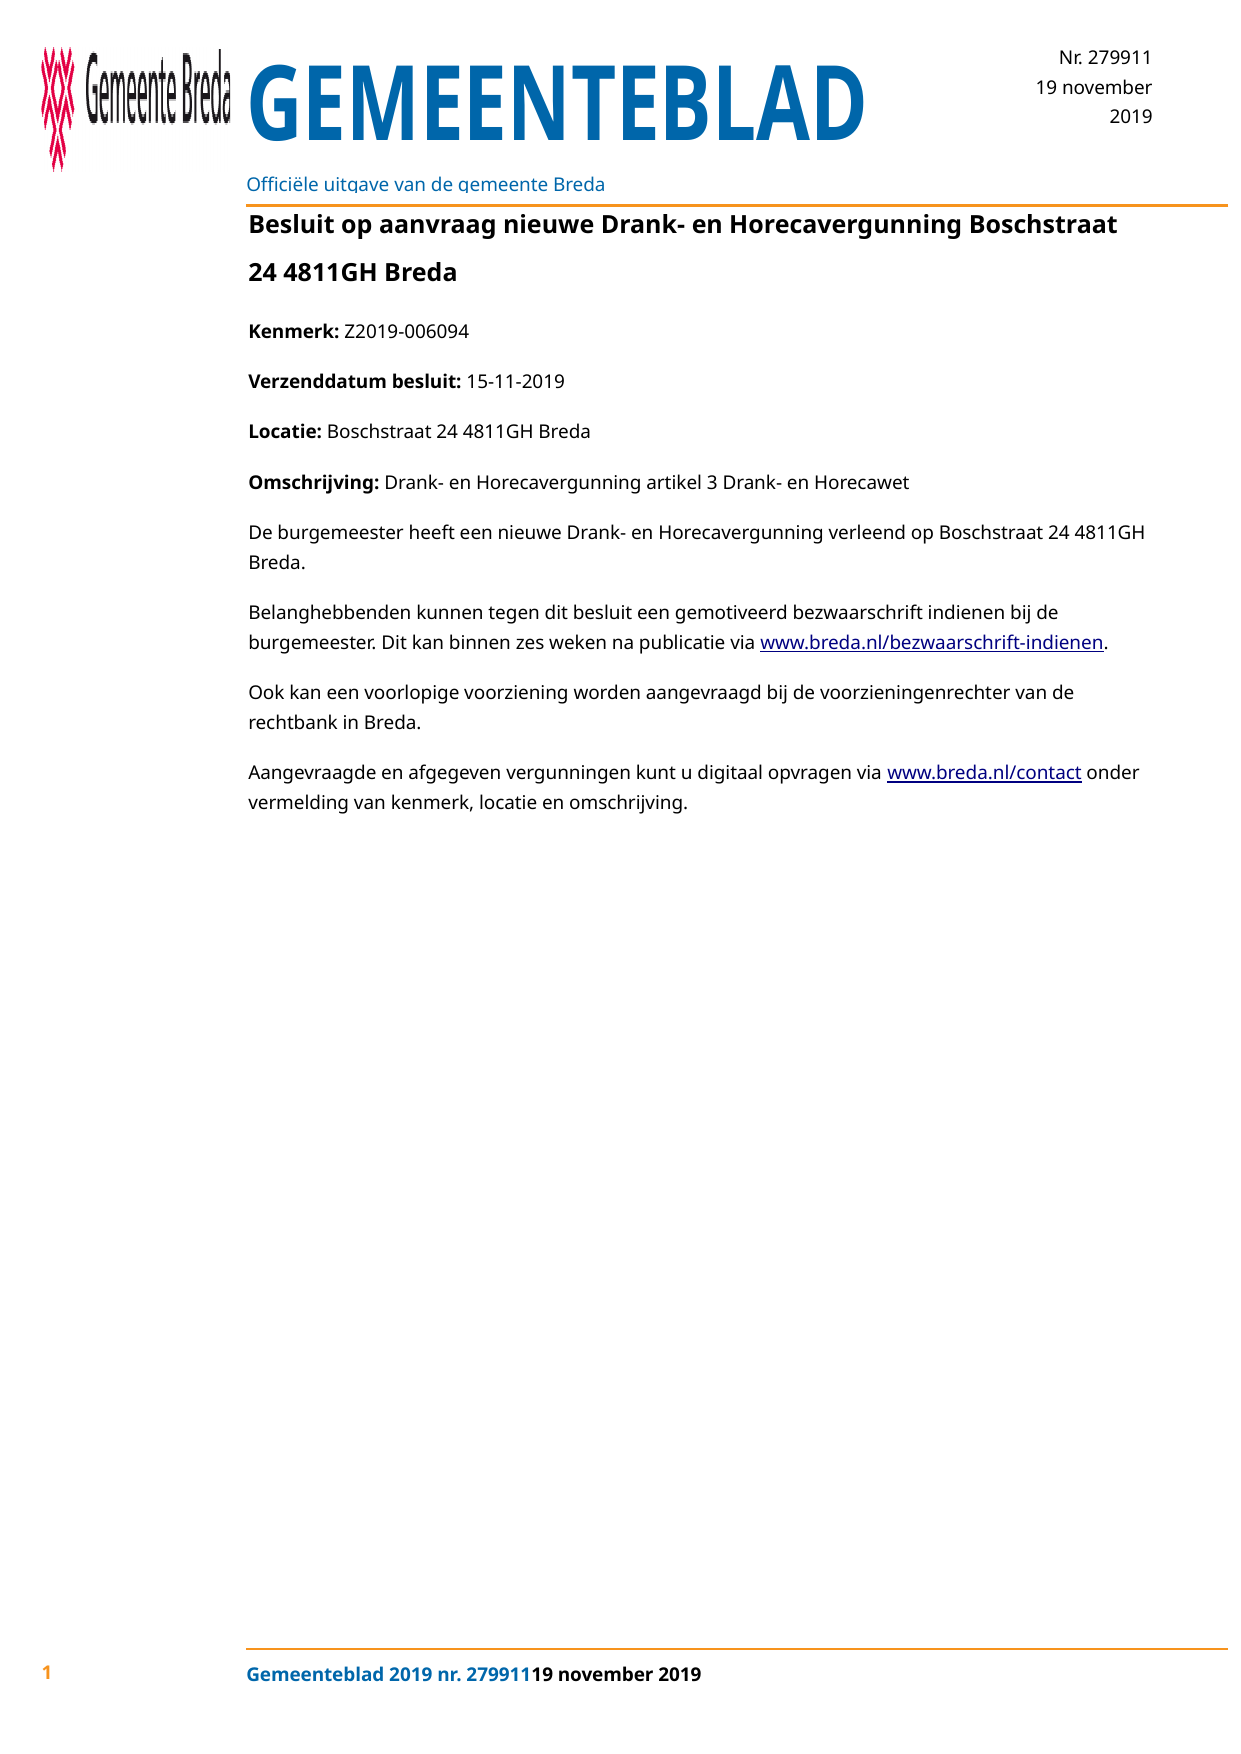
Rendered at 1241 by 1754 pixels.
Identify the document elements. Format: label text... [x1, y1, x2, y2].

text Besluit op aanvraag nieuwe Drank- en Horecavergunning Boschstraat 24 4811GH Breda [248, 207, 1152, 288]
text Locatie: Boschstraat 24 4811GH Breda [248, 419, 1152, 444]
text Ook kan een voorlopige voorziening worden aangevraagd bij de voorzieningenrechter van de rechtbank in Breda. [248, 679, 1152, 735]
picture [41, 47, 231, 172]
text Verzenddatum besluit: 15-11-2019 [248, 368, 1152, 394]
text De burgemeester heeft een nieuwe Drank- en Horecavergunning verleend op Boschstraat 24 4811GH Breda. [248, 519, 1152, 575]
text Omschrijving: Drank- en Horecavergunning artikel 3 Drank- en Horecawet [248, 469, 1152, 495]
text Kenmerk: Z2019-006094 [248, 318, 1152, 344]
text Belanghebbenden kunnen tegen dit besluit een gemotiveerd bezwaarschrift indienen bij de burgemeester. Dit kan binnen zes weken na publicatie via www.breda.nl/bezwaarschrift-indienen. [248, 599, 1152, 655]
text Aangevraagde en afgegeven vergunningen kunt u digitaal opvragen via www.breda.nl/contact onder vermelding van kenmerk, locatie en omschrijving. [248, 759, 1152, 815]
